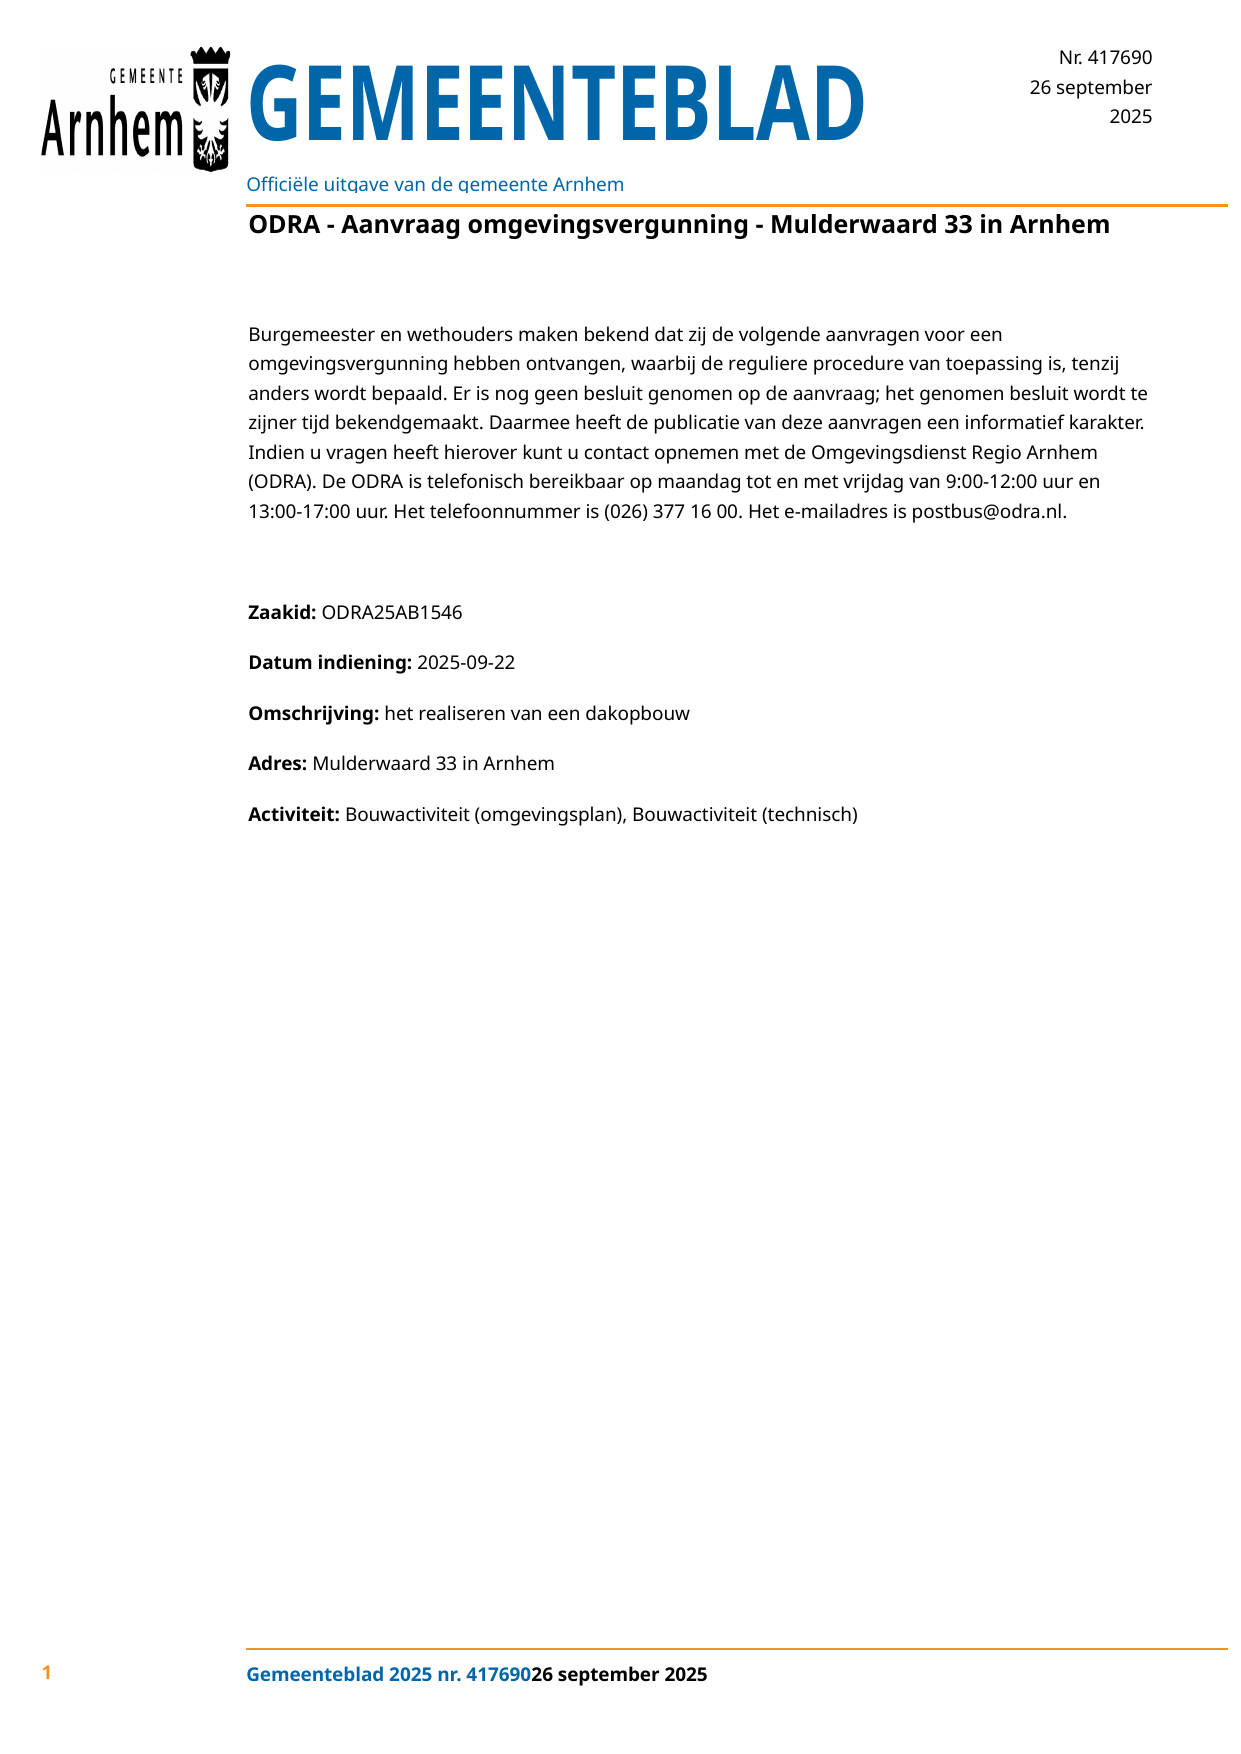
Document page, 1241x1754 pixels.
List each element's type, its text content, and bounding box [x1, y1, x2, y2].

text Datum indiening: 2025-09-22 [248, 649, 1152, 675]
text Activiteit: Bouwactiviteit (omgevingsplan), Bouwactiviteit (technisch) [248, 801, 1152, 826]
text Zaakid: ODRA25AB1546 [248, 599, 1152, 625]
text Omschrijving: het realiseren van een dakopbouw [248, 700, 1152, 726]
text ODRA - Aanvraag omgevingsvergunning - Mulderwaard 33 in Arnhem [248, 207, 1152, 241]
text Burgemeester en wethouders maken bekend dat zij de volgende aanvragen voor een omgevingsvergunning hebben ontvangen, waarbij de reguliere procedure van toepassing is, tenzij anders wordt bepaald. Er is nog geen besluit genomen op de aanvraag; het genomen besluit wordt te zijner tijd bekendgemaakt. Daarmee heeft de publicatie van deze aanvragen een informatief karakter. Indien u vragen heeft hierover kunt u contact opnemen met de Omgevingsdienst Regio Arnhem (ODRA). De ODRA is telefonisch bereikbaar op maandag tot en met vrijdag van 9:00-12:00 uur en 13:00-17:00 uur. Het telefoonnummer is (026) 377 16 00. Het e-mailadres is postbus@odra.nl. [248, 321, 1152, 524]
text Adres: Mulderwaard 33 in Arnhem [248, 750, 1152, 776]
picture [41, 47, 231, 172]
